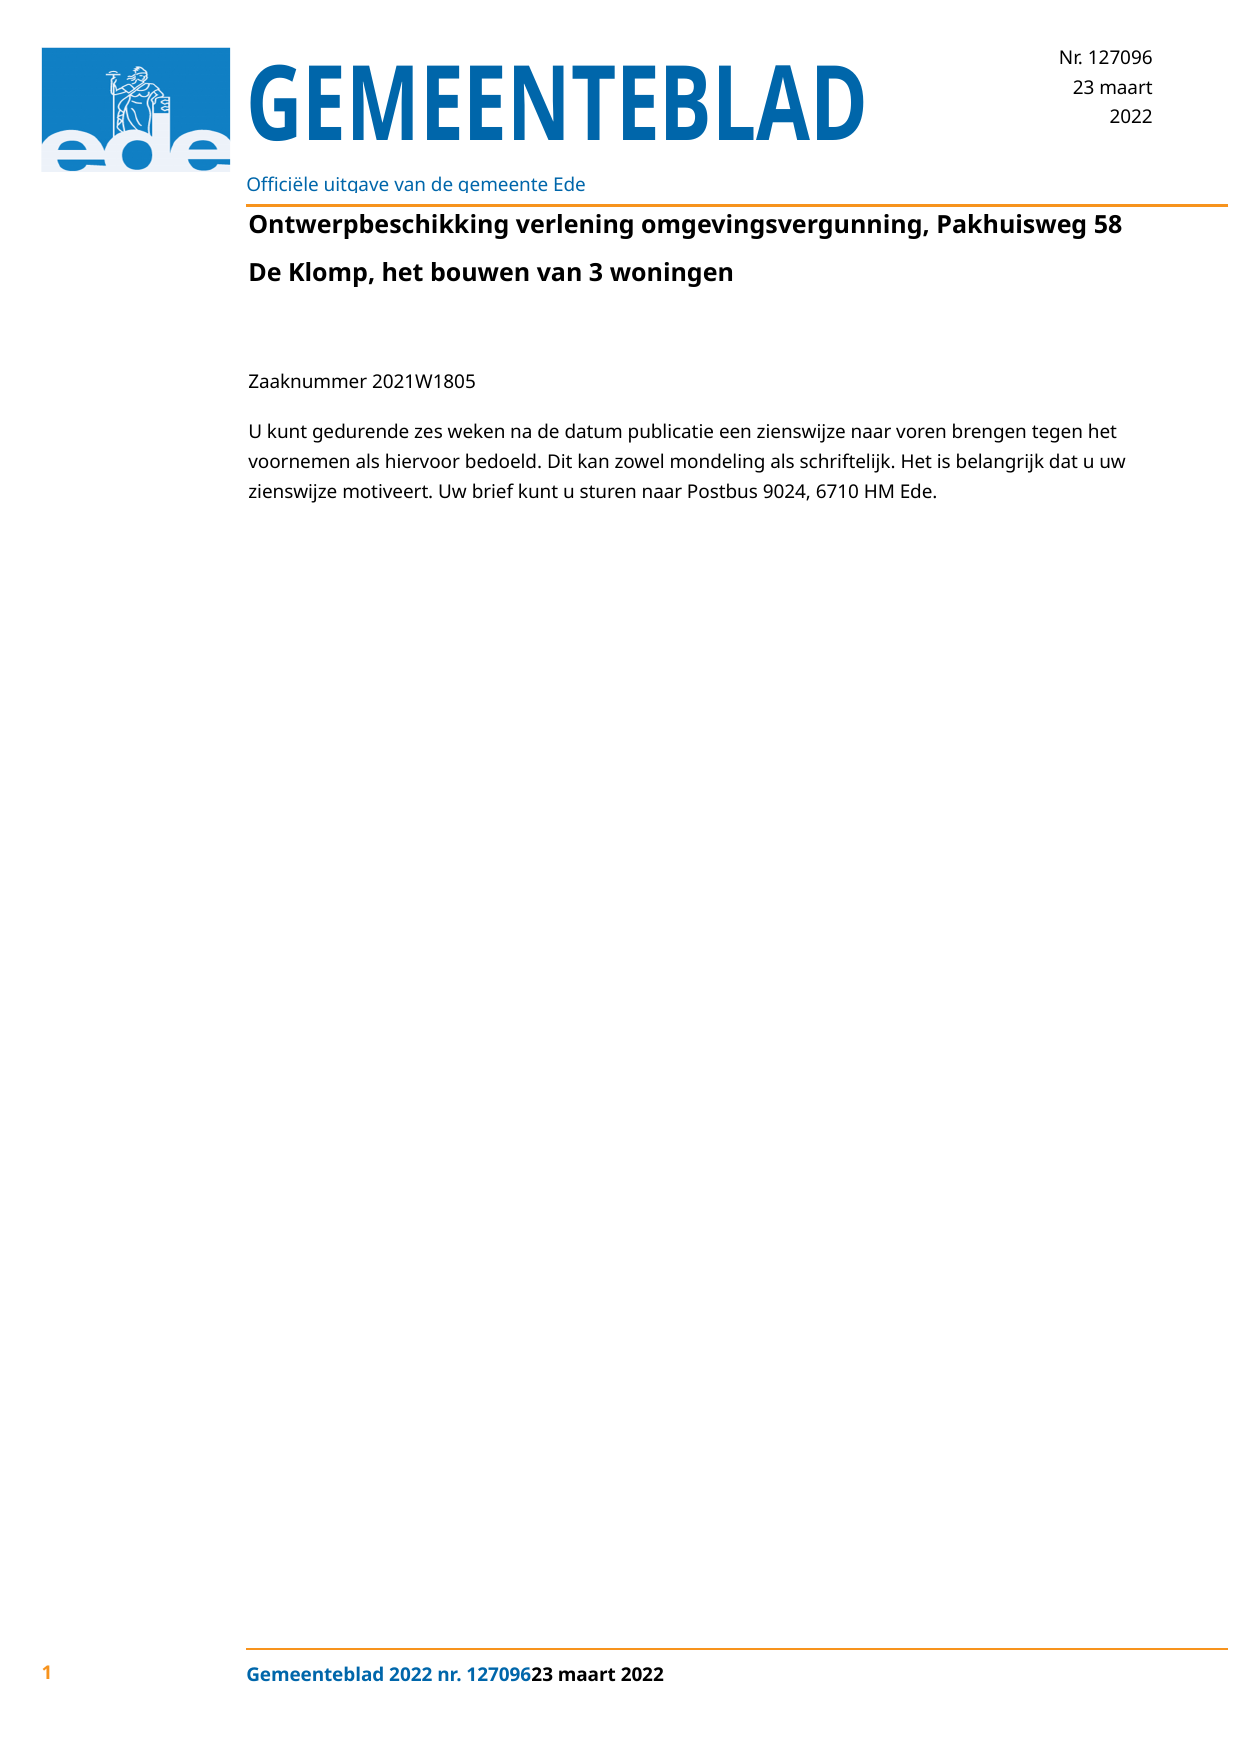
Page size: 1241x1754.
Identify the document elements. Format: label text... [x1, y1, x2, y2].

text Zaaknummer 2021W1805 [248, 368, 1152, 394]
picture [41, 47, 231, 172]
text U kunt gedurende zes weken na de datum publicatie een zienswijze naar voren brengen tegen het voornemen als hiervoor bedoeld. Dit kan zowel mondeling als schriftelijk. Het is belangrijk dat u uw zienswijze motiveert. Uw brief kunt u sturen naar Postbus 9024, 6710 HM Ede. [248, 419, 1152, 504]
text Ontwerpbeschikking verlening omgevingsvergunning, Pakhuisweg 58 De Klomp, het bouwen van 3 woningen [248, 207, 1152, 288]
